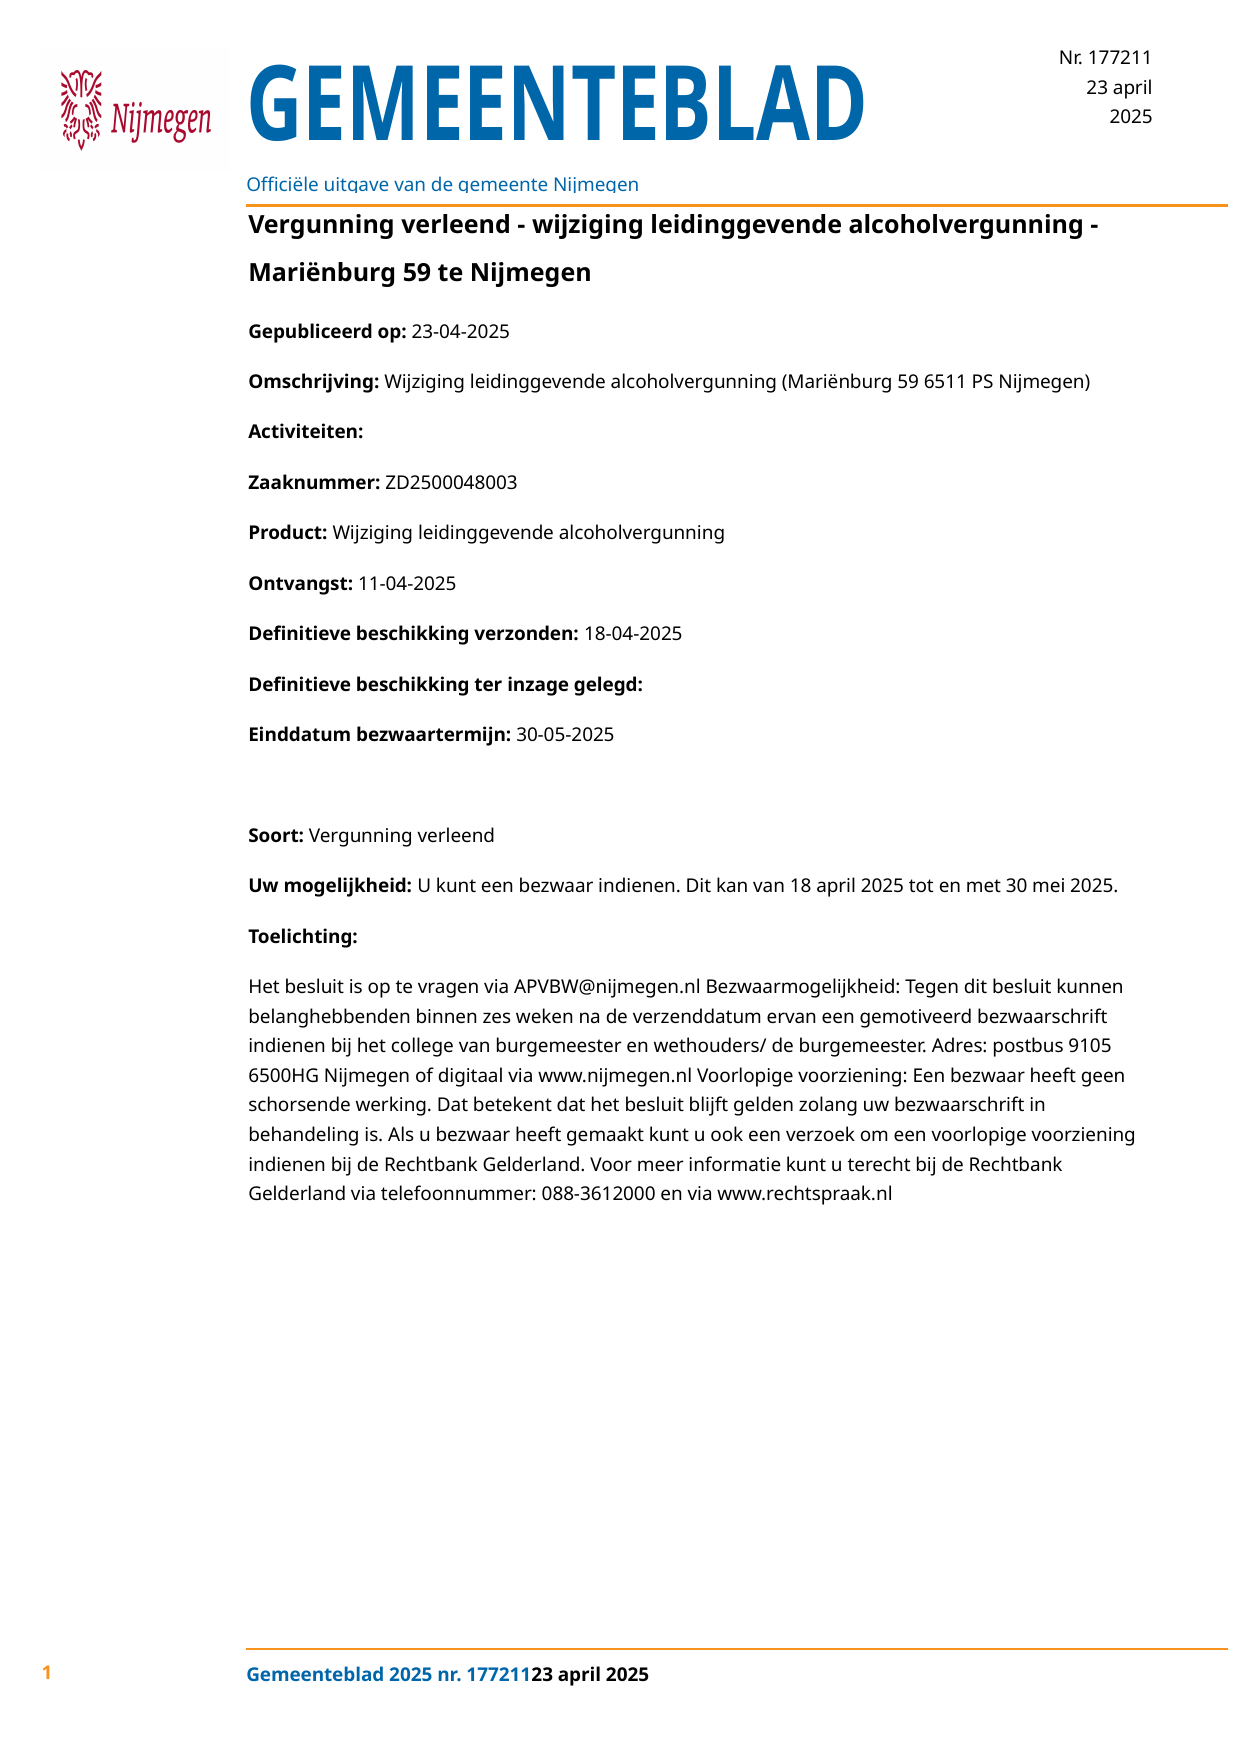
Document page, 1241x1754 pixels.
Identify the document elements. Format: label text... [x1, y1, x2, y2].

text Zaaknummer: ZD2500048003 [248, 469, 1152, 495]
text Vergunning verleend - wijziging leidinggevende alcoholvergunning - Mariënburg 59 te Nijmegen [248, 207, 1152, 288]
text Gepubliceerd op: 23-04-2025 [248, 318, 1152, 344]
text Het besluit is op te vragen via APVBW@nijmegen.nl Bezwaarmogelijkheid: Tegen dit besluit kunnen belanghebbenden binnen zes weken na de verzenddatum ervan een gemotiveerd bezwaarschrift indienen bij het college van burgemeester en wethouders/ de burgemeester. Adres: postbus 9105 6500HG Nijmegen of digitaal via www.nijmegen.nl Voorlopige voorziening: Een bezwaar heeft geen schorsende werking. Dat betekent dat het besluit blijft gelden zolang uw bezwaarschrift in behandeling is. Als u bezwaar heeft gemaakt kunt u ook een verzoek om een voorlopige voorziening indienen bij de Rechtbank Gelderland. Voor meer informatie kunt u terecht bij de Rechtbank Gelderland via telefoonnummer: 088-3612000 en via www.rechtspraak.nl [248, 973, 1152, 1206]
text Definitieve beschikking ter inzage gelegd: [248, 671, 1152, 697]
text Definitieve beschikking verzonden: 18-04-2025 [248, 620, 1152, 646]
text Ontvangst: 11-04-2025 [248, 570, 1152, 596]
text Activiteiten: [248, 419, 1152, 444]
text Einddatum bezwaartermijn: 30-05-2025 [248, 721, 1152, 747]
picture [41, 47, 231, 172]
text Omschrijving: Wijziging leidinggevende alcoholvergunning (Mariënburg 59 6511 PS Nijmegen) [248, 368, 1152, 394]
text Toelichting: [248, 923, 1152, 949]
text Uw mogelijkheid: U kunt een bezwaar indienen. Dit kan van 18 april 2025 tot en met 30 mei 2025. [248, 872, 1152, 898]
text Product: Wijziging leidinggevende alcoholvergunning [248, 519, 1152, 545]
text Soort: Vergunning verleend [248, 822, 1152, 848]
